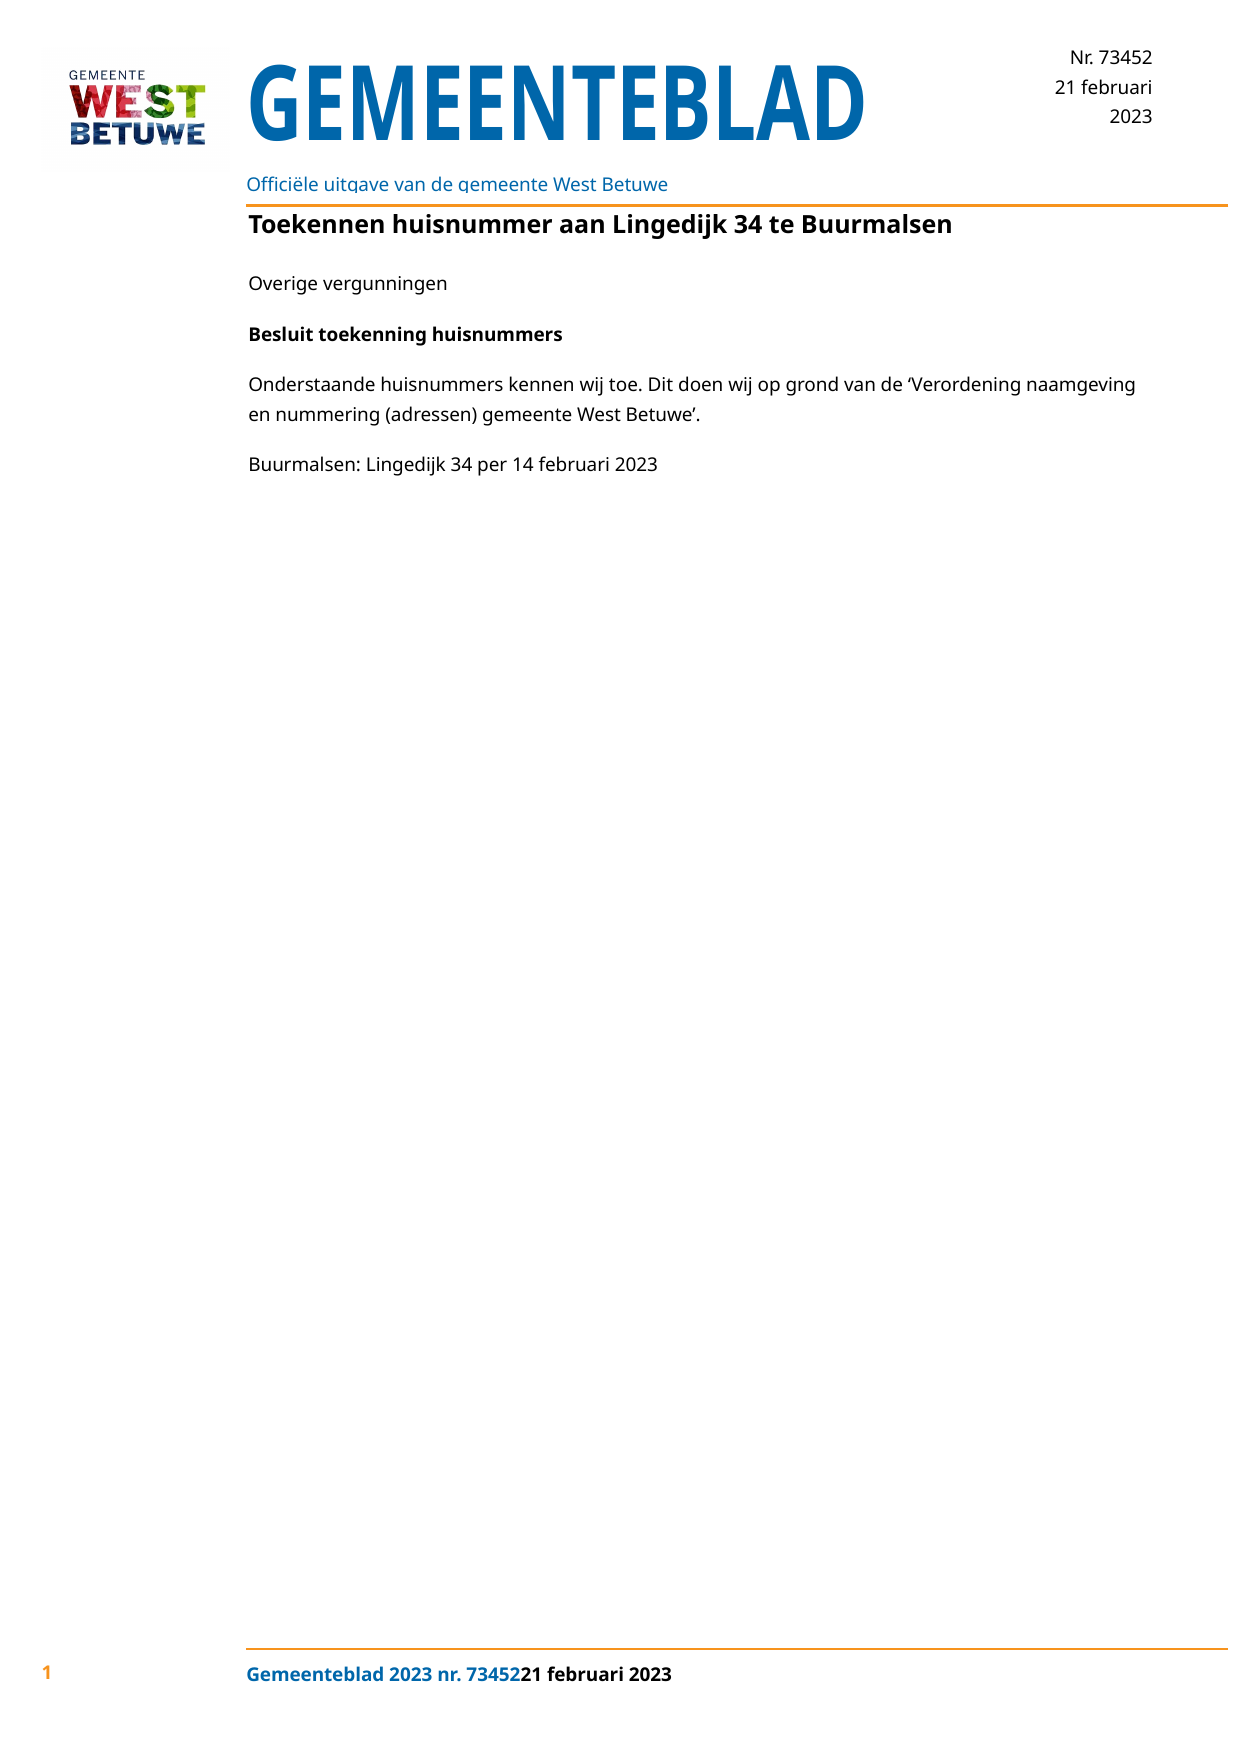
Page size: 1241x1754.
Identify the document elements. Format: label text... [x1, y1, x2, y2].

text Buurmalsen: Lingedijk 34 per 14 februari 2023 [248, 451, 1152, 477]
text Besluit toekenning huisnummers [248, 321, 1152, 346]
text Overige vergunningen [248, 270, 1152, 296]
text Toekennen huisnummer aan Lingedijk 34 te Buurmalsen [248, 207, 1152, 241]
picture [41, 47, 231, 172]
text Onderstaande huisnummers kennen wij toe. Dit doen wij op grond van de ‘Verordening naamgeving en nummering (adressen) gemeente West Betuwe’. [248, 371, 1152, 426]
